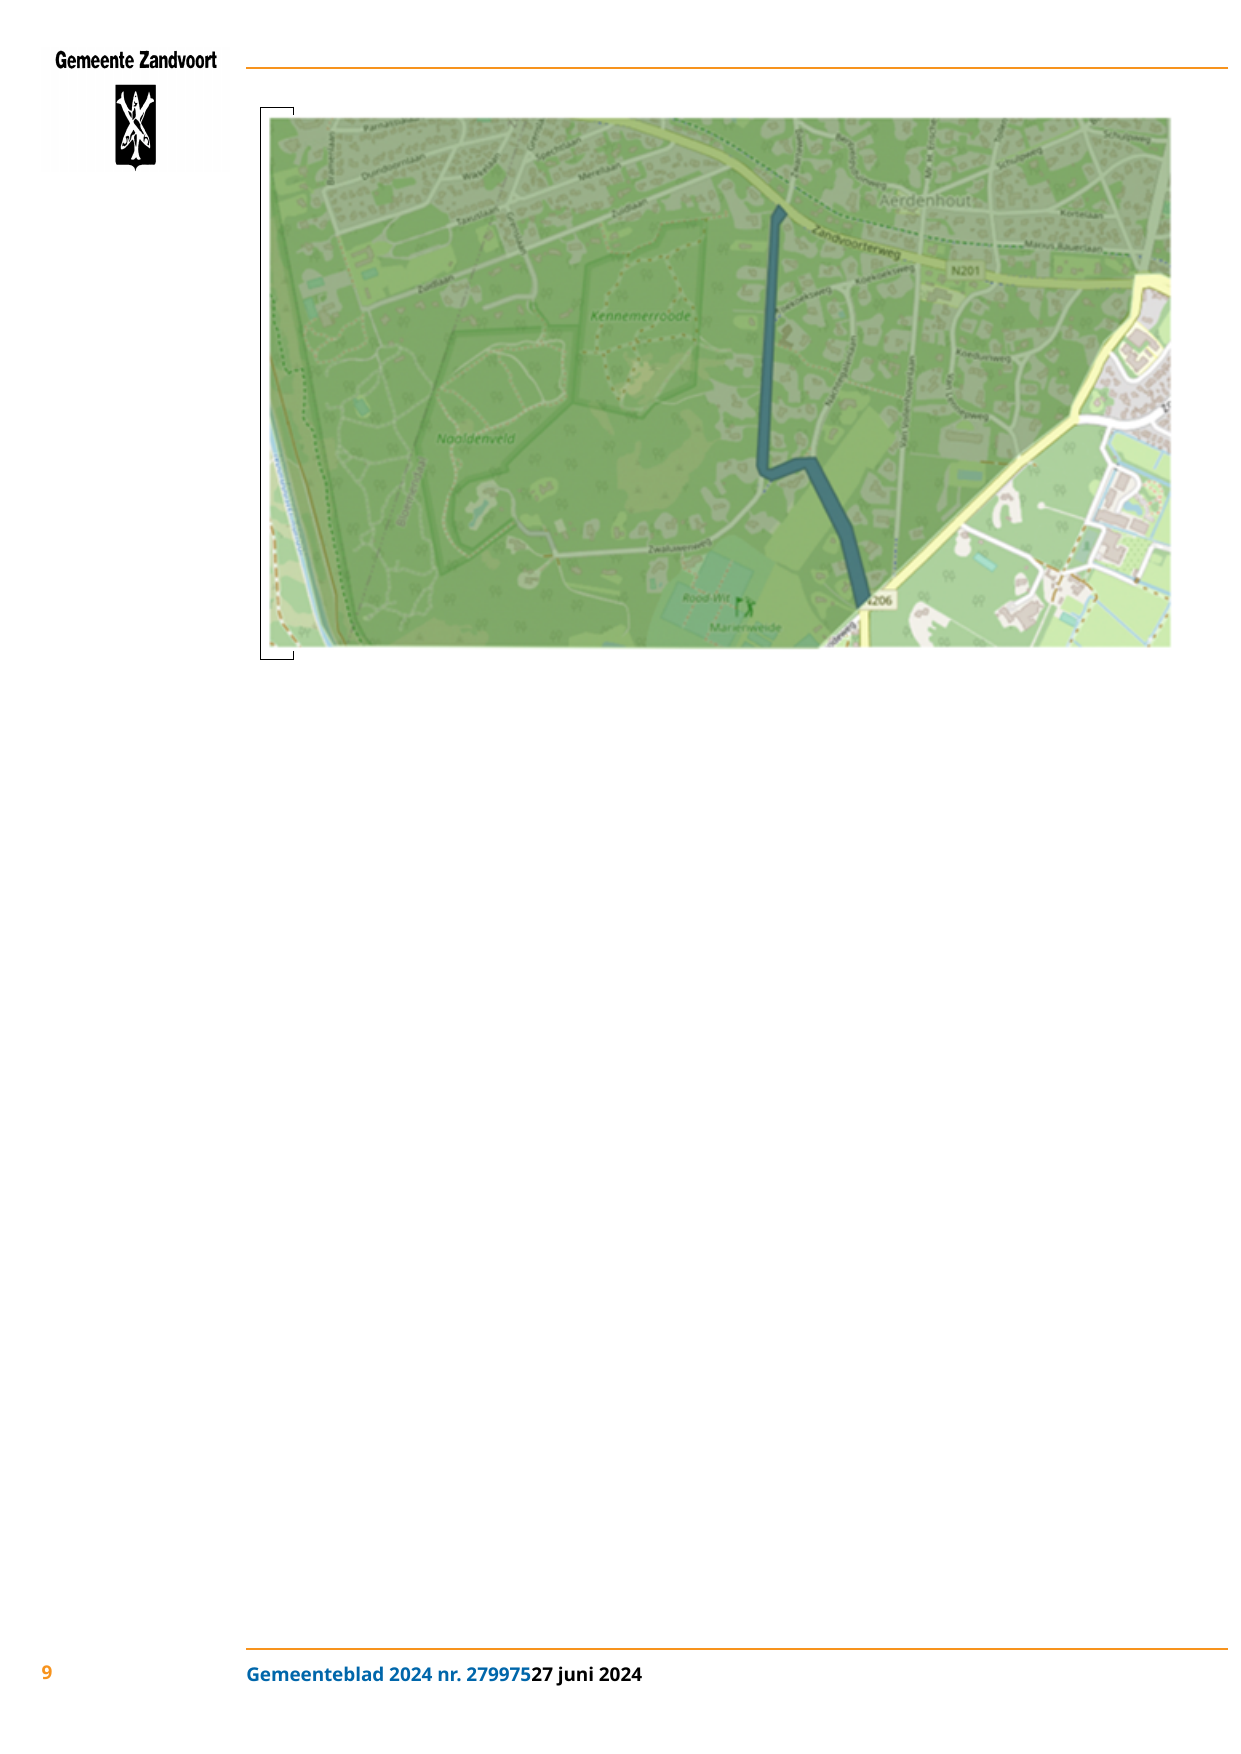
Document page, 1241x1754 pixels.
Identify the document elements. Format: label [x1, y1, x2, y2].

picture [268, 115, 1173, 651]
picture [41, 47, 231, 172]
